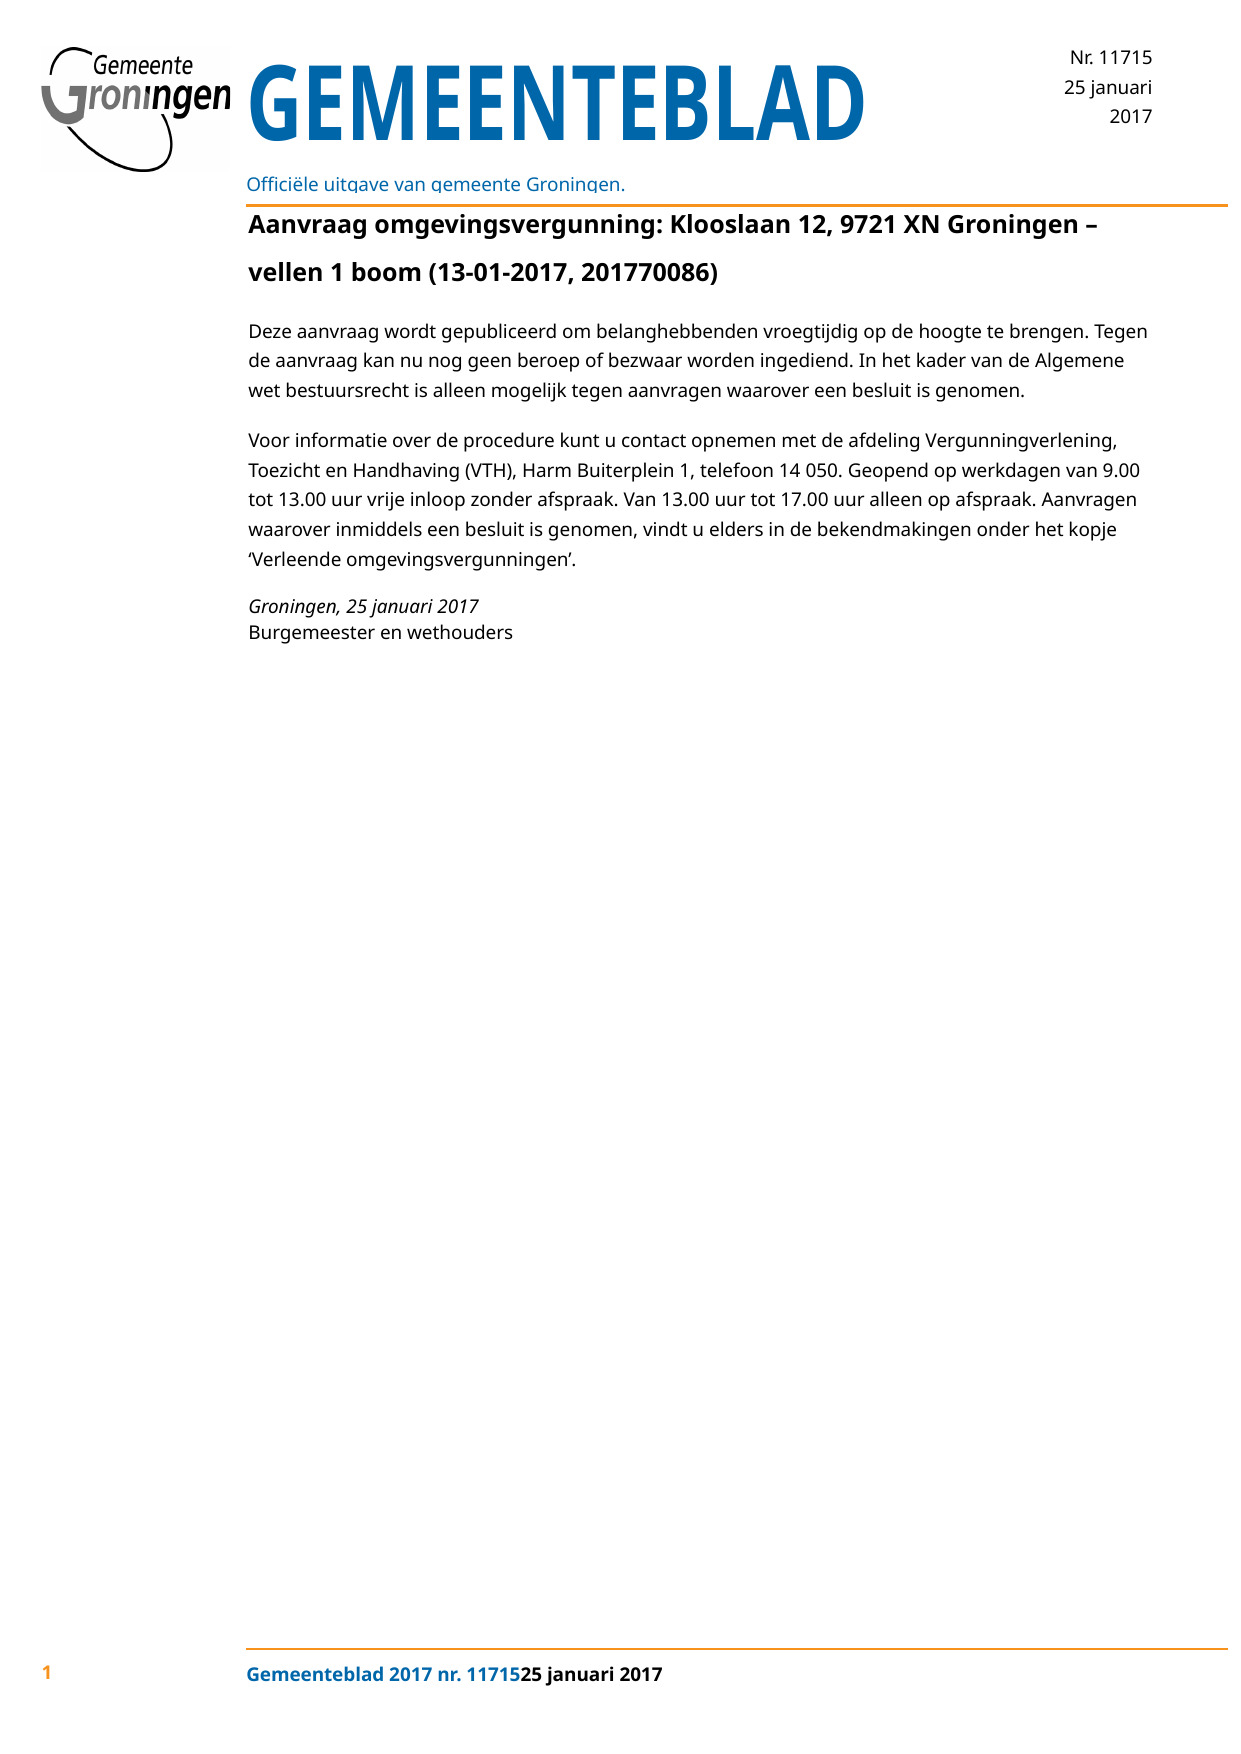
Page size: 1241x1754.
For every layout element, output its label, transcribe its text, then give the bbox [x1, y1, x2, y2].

text Groningen, 25 januari 2017 [248, 594, 1152, 619]
text Burgemeester en wethouders [248, 619, 1152, 645]
picture [41, 47, 231, 172]
text Aanvraag omgevingsvergunning: Klooslaan 12, 9721 XN Groningen – vellen 1 boom (13-01-2017, 201770086) [248, 207, 1152, 288]
text Deze aanvraag wordt gepubliceerd om belanghebbenden vroegtijdig op de hoogte te brengen. Tegen de aanvraag kan nu nog geen beroep of bezwaar worden ingediend. In het kader van de Algemene wet bestuursrecht is alleen mogelijk tegen aanvragen waarover een besluit is genomen. [248, 318, 1152, 403]
text Voor informatie over de procedure kunt u contact opnemen met de afdeling Vergunningverlening, Toezicht en Handhaving (VTH), Harm Buiterplein 1, telefoon 14 050. Geopend op werkdagen van 9.00 tot 13.00 uur vrije inloop zonder afspraak. Van 13.00 uur tot 17.00 uur alleen op afspraak. Aanvragen waarover inmiddels een besluit is genomen, vindt u elders in de bekendmakingen onder het kopje ‘Verleende omgevingsvergunningen’. [248, 427, 1152, 572]
